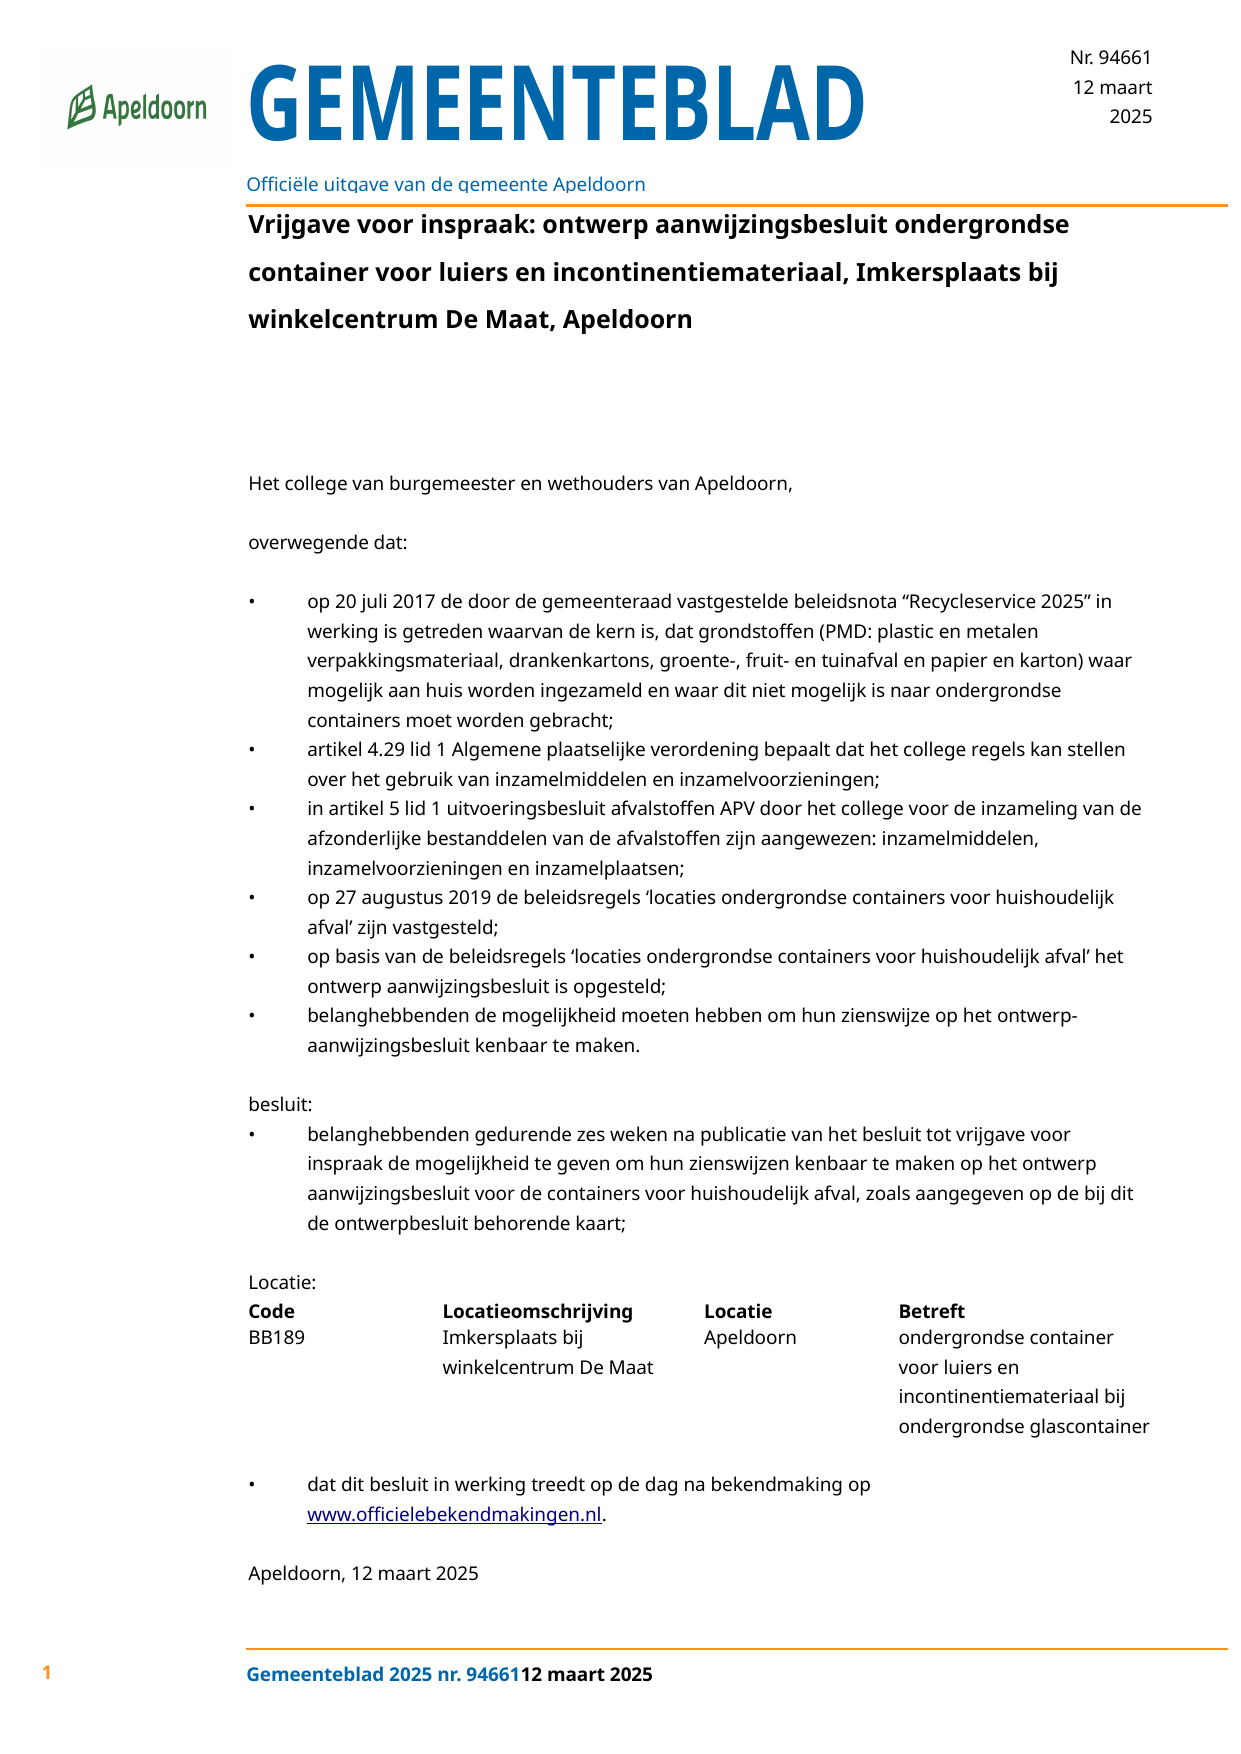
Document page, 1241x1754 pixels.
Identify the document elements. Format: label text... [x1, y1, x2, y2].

list artikel 4.29 lid 1 Algemene plaatselijke verordening bepaalt dat het college regels kan stellen over het gebruik van inzamelmiddelen en inzamelvoorzieningen; [248, 736, 1152, 792]
text besluit: [248, 1091, 1152, 1117]
list in artikel 5 lid 1 uitvoeringsbesluit afvalstoffen APV door het college voor de inzameling van de afzonderlijke bestanddelen van de afvalstoffen zijn aangewezen: inzamelmiddelen, inzamelvoorzieningen en inzamelplaatsen; [248, 796, 1152, 880]
table_cell Imkersplaats bij winkelcentrum De Maat [442, 1324, 704, 1439]
table_cell BB189 [248, 1324, 442, 1439]
text Vrijgave voor inspraak: ontwerp aanwijzingsbesluit ondergrondse container voor luiers en incontinentiemateriaal, Imkersplaats bij winkelcentrum De Maat, Apeldoorn [248, 207, 1152, 336]
text Het college van burgemeester en wethouders van Apeldoorn, [248, 470, 1152, 496]
table_header Locatie [704, 1299, 898, 1324]
list dat dit besluit in werking treedt op de dag na bekendmaking op www.officielebekendmakingen.nl. [248, 1472, 1152, 1527]
text Locatie: [248, 1269, 1152, 1294]
list belanghebbenden gedurende zes weken na publicatie van het besluit tot vrijgave voor inspraak de mogelijkheid te geven om hun zienswijzen kenbaar te maken op het ontwerp aanwijzingsbesluit voor de containers voor huishoudelijk afval, zoals aangegeven op de bij dit de ontwerpbesluit behorende kaart; [248, 1121, 1152, 1235]
list belanghebbenden de mogelijkheid moeten hebben om hun zienswijze op het ontwerp- aanwijzingsbesluit kenbaar te maken. [248, 1003, 1152, 1058]
table_header Locatieomschrijving [442, 1299, 704, 1324]
picture [41, 47, 231, 172]
list op basis van de beleidsregels ‘locaties ondergrondse containers voor huishoudelijk afval’ het ontwerp aanwijzingsbesluit is opgesteld; [248, 943, 1152, 999]
table_cell ondergrondse container voor luiers en incontinentiemateriaal bij ondergrondse glascontainer [898, 1324, 1152, 1439]
list op 27 augustus 2019 de beleidsregels ‘locaties ondergrondse containers voor huishoudelijk afval’ zijn vastgesteld; [248, 884, 1152, 939]
table_header Code [248, 1299, 442, 1324]
text overwegende dat: [248, 529, 1152, 555]
table_header Betreft [898, 1299, 1152, 1324]
text Apeldoorn, 12 maart 2025 [248, 1560, 1152, 1586]
table_cell Apeldoorn [704, 1324, 898, 1439]
list op 20 juli 2017 de door de gemeenteraad vastgestelde beleidsnota “Recycleservice 2025” in werking is getreden waarvan de kern is, dat grondstoffen (PMD: plastic en metalen verpakkingsmateriaal, drankenkartons, groente-, fruit- en tuinafval en papier en karton) waar mogelijk aan huis worden ingezameld en waar dit niet mogelijk is naar ondergrondse containers moet worden gebracht; [248, 588, 1152, 732]
